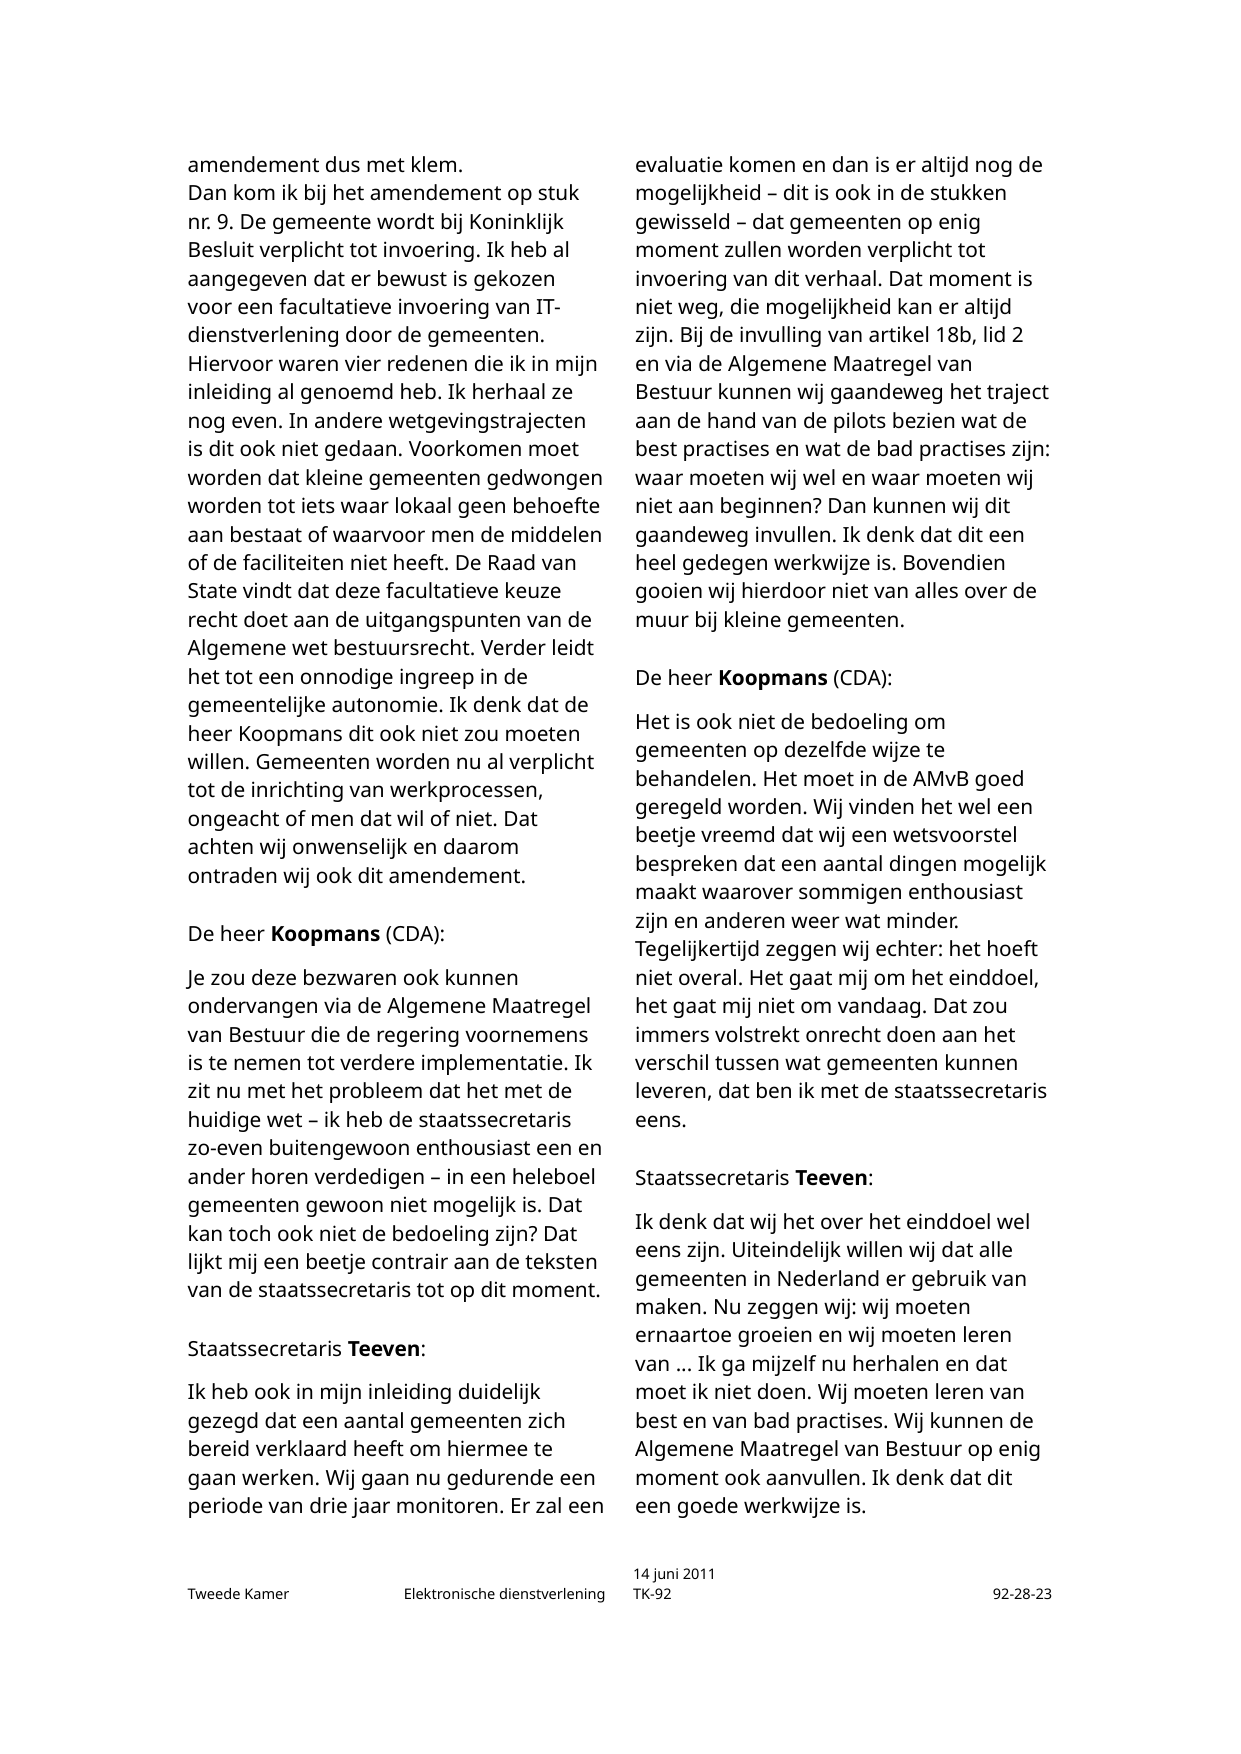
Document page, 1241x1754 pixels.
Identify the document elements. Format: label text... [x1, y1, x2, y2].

text amendement dus met klem. [187, 150, 605, 178]
text De heer Koopmans (CDA): [635, 663, 1053, 692]
text Je zou deze bezwaren ook kunnen ondervangen via de Algemene Maatregel van Bestuur die de regering voornemens is te nemen tot verdere implementatie. Ik zit nu met het probleem dat het met de huidige wet – ik heb de staatssecretaris zo-even buitengewoon enthousiast een en ander horen verdedigen – in een heleboel gemeenten gewoon niet mogelijk is. Dat kan toch ook niet de bedoeling zijn? Dat lijkt mij een beetje contrair aan de teksten van de staatssecretaris tot op dit moment. [187, 963, 605, 1304]
text Dan kom ik bij het amendement op stuk nr. 9. De gemeente wordt bij Koninklijk Besluit verplicht tot invoering. Ik heb al aangegeven dat er bewust is gekozen voor een facultatieve invoering van IT-dienstverlening door de gemeenten. Hiervoor waren vier redenen die ik in mijn inleiding al genoemd heb. Ik herhaal ze nog even. In andere wetgevingstrajecten is dit ook niet gedaan. Voorkomen moet worden dat kleine gemeenten gedwongen worden tot iets waar lokaal geen behoefte aan bestaat of waarvoor men de middelen of de faciliteiten niet heeft. De Raad van State vindt dat deze facultatieve keuze recht doet aan de uitgangspunten van de Algemene wet bestuursrecht. Verder leidt het tot een onnodige ingreep in de gemeentelijke autonomie. Ik denk dat de heer Koopmans dit ook niet zou moeten willen. Gemeenten worden nu al verplicht tot de inrichting van werkprocessen, ongeacht of men dat wil of niet. Dat achten wij onwenselijk en daarom ontraden wij ook dit amendement. [187, 178, 605, 889]
text Het is ook niet de bedoeling om gemeenten op dezelfde wijze te behandelen. Het moet in de AMvB goed geregeld worden. Wij vinden het wel een beetje vreemd dat wij een wetsvoorstel bespreken dat een aantal dingen mogelijk maakt waarover sommigen enthousiast zijn en anderen weer wat minder. Tegelijkertijd zeggen wij echter: het hoeft niet overal. Het gaat mij om het einddoel, het gaat mij niet om vandaag. Dat zou immers volstrekt onrecht doen aan het verschil tussen wat gemeenten kunnen leveren, dat ben ik met de staatssecretaris eens. [635, 707, 1053, 1133]
text De heer Koopmans (CDA): [187, 919, 605, 948]
text evaluatie komen en dan is er altijd nog de mogelijkheid – dit is ook in de stukken gewisseld – dat gemeenten op enig moment zullen worden verplicht tot invoering van dit verhaal. Dat moment is niet weg, die mogelijkheid kan er altijd zijn. Bij de invulling van artikel 18b, lid 2 en via de Algemene Maatregel van Bestuur kunnen wij gaandeweg het traject aan de hand van de pilots bezien wat de best practises en wat de bad practises zijn: waar moeten wij wel en waar moeten wij niet aan beginnen? Dan kunnen wij dit gaandeweg invullen. Ik denk dat dit een heel gedegen werkwijze is. Bovendien gooien wij hierdoor niet van alles over de muur bij kleine gemeenten. [635, 150, 1053, 633]
text Ik heb ook in mijn inleiding duidelijk gezegd dat een aantal gemeenten zich bereid verklaard heeft om hiermee te gaan werken. Wij gaan nu gedurende een periode van drie jaar monitoren. Er zal een [187, 1377, 605, 1520]
text Ik denk dat wij het over het einddoel wel eens zijn. Uiteindelijk willen wij dat alle gemeenten in Nederland er gebruik van maken. Nu zeggen wij: wij moeten ernaartoe groeien en wij moeten leren van ... Ik ga mijzelf nu herhalen en dat moet ik niet doen. Wij moeten leren van best en van bad practises. Wij kunnen de Algemene Maatregel van Bestuur op enig moment ook aanvullen. Ik denk dat dit een goede werkwijze is. [635, 1207, 1053, 1520]
text Staatssecretaris Teeven: [187, 1334, 605, 1362]
text Staatssecretaris Teeven: [635, 1163, 1053, 1192]
